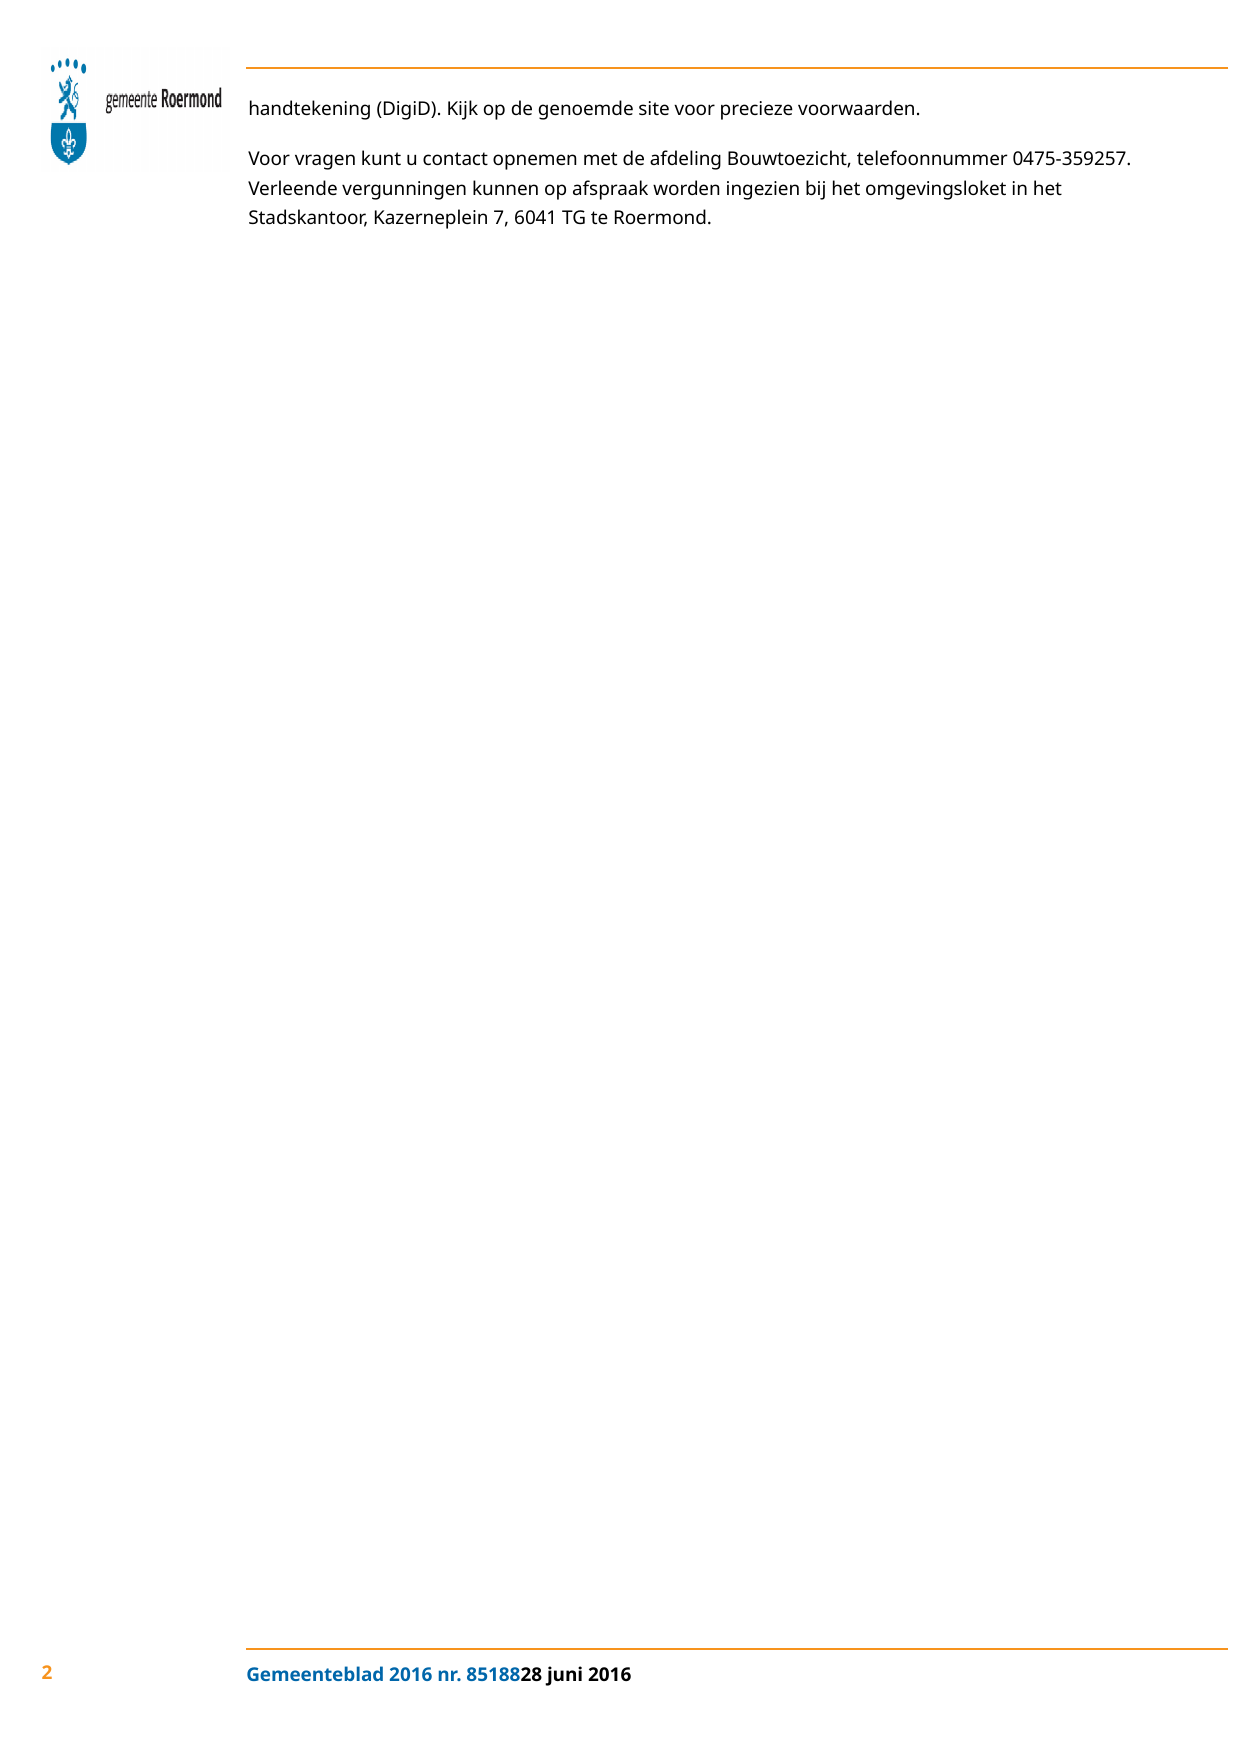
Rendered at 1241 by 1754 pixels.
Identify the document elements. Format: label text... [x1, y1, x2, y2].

text Voor vragen kunt u contact opnemen met de afdeling Bouwtoezicht, telefoonnummer 0475-359257. Verleende vergunningen kunnen op afspraak worden ingezien bij het omgevingsloket in het Stadskantoor, Kazerneplein 7, 6041 TG te Roermond. [248, 145, 1152, 230]
text handtekening (DigiD). Kijk op de genoemde site voor precieze voorwaarden. [248, 95, 1152, 121]
picture [41, 47, 231, 172]
